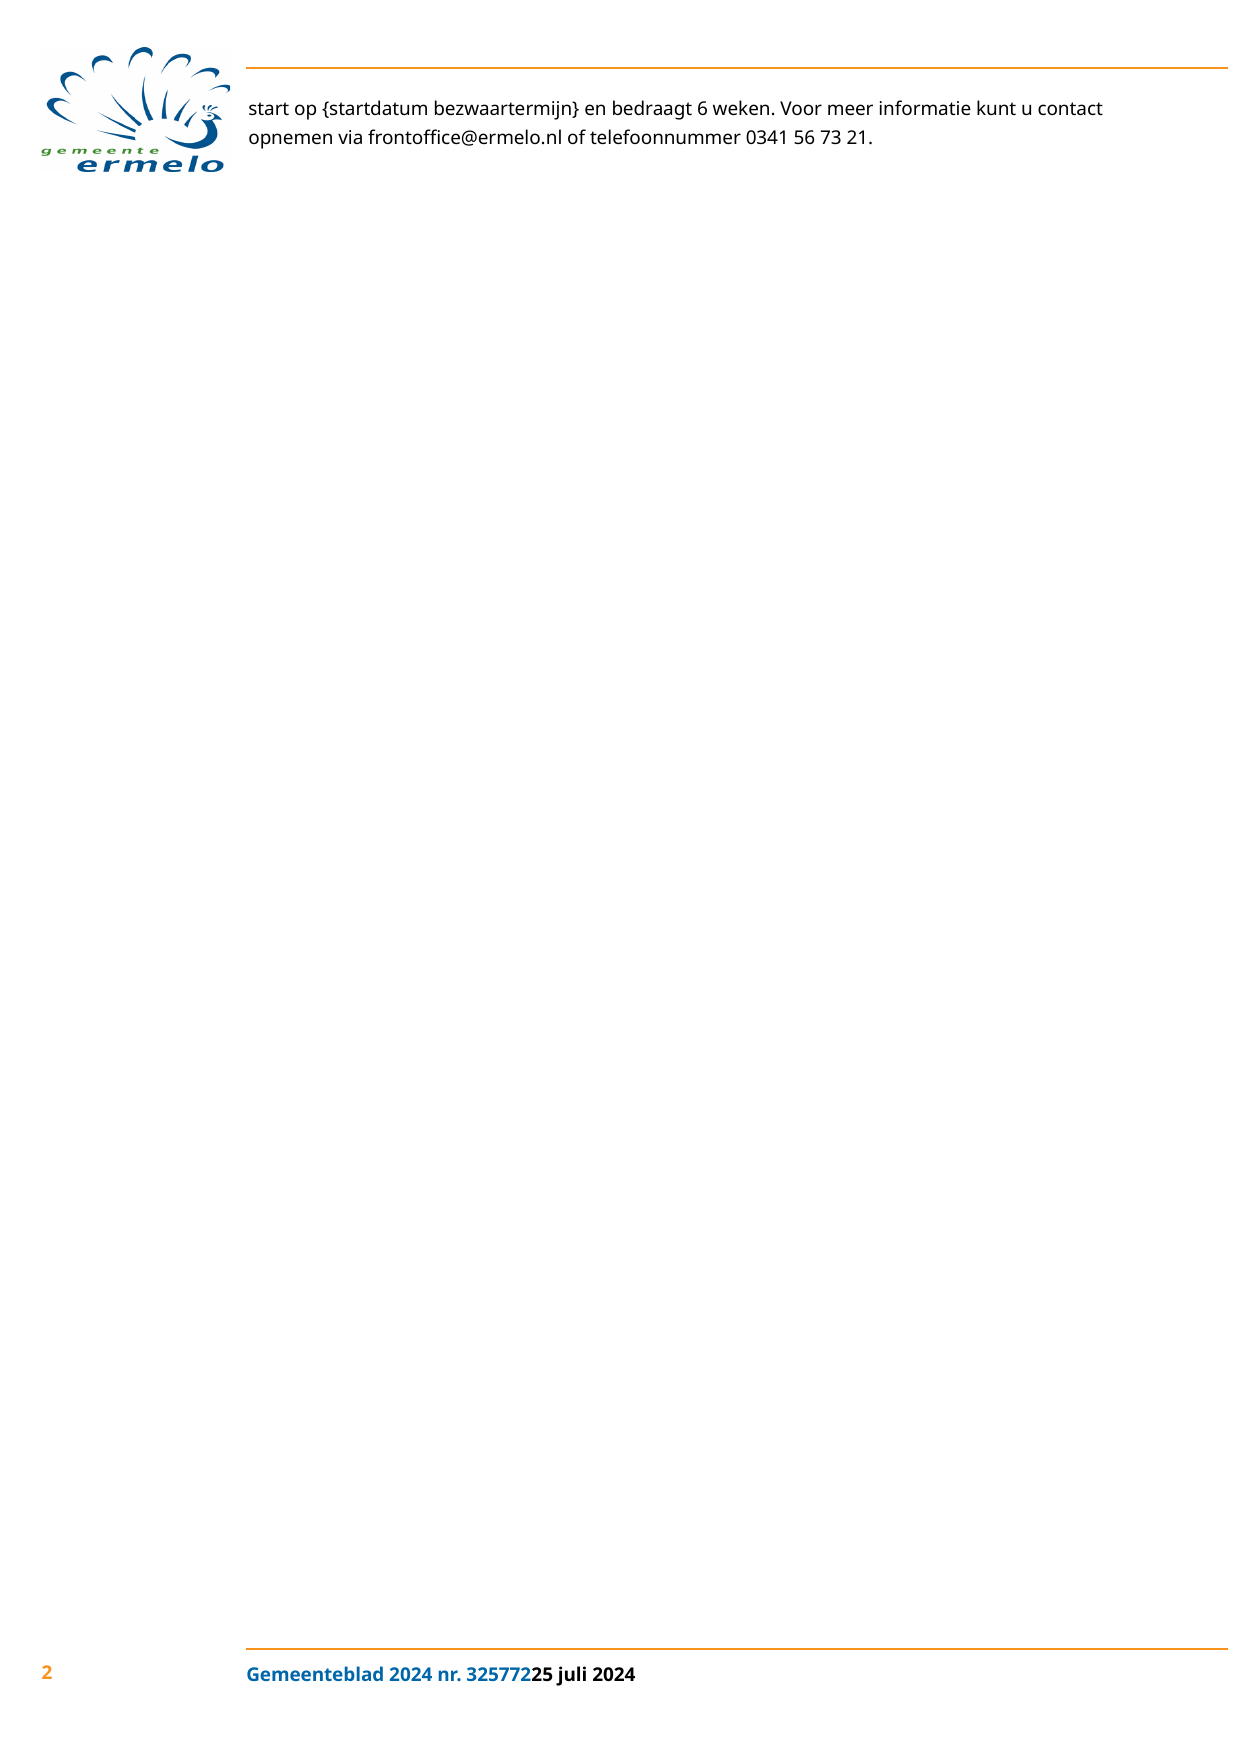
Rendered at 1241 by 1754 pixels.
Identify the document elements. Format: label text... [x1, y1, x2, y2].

picture [41, 47, 231, 172]
text start op {startdatum bezwaartermijn} en bedraagt 6 weken. Voor meer informatie kunt u contact opnemen via frontoffice@ermelo.nl of telefoonnummer 0341 56 73 21. [248, 95, 1152, 150]
